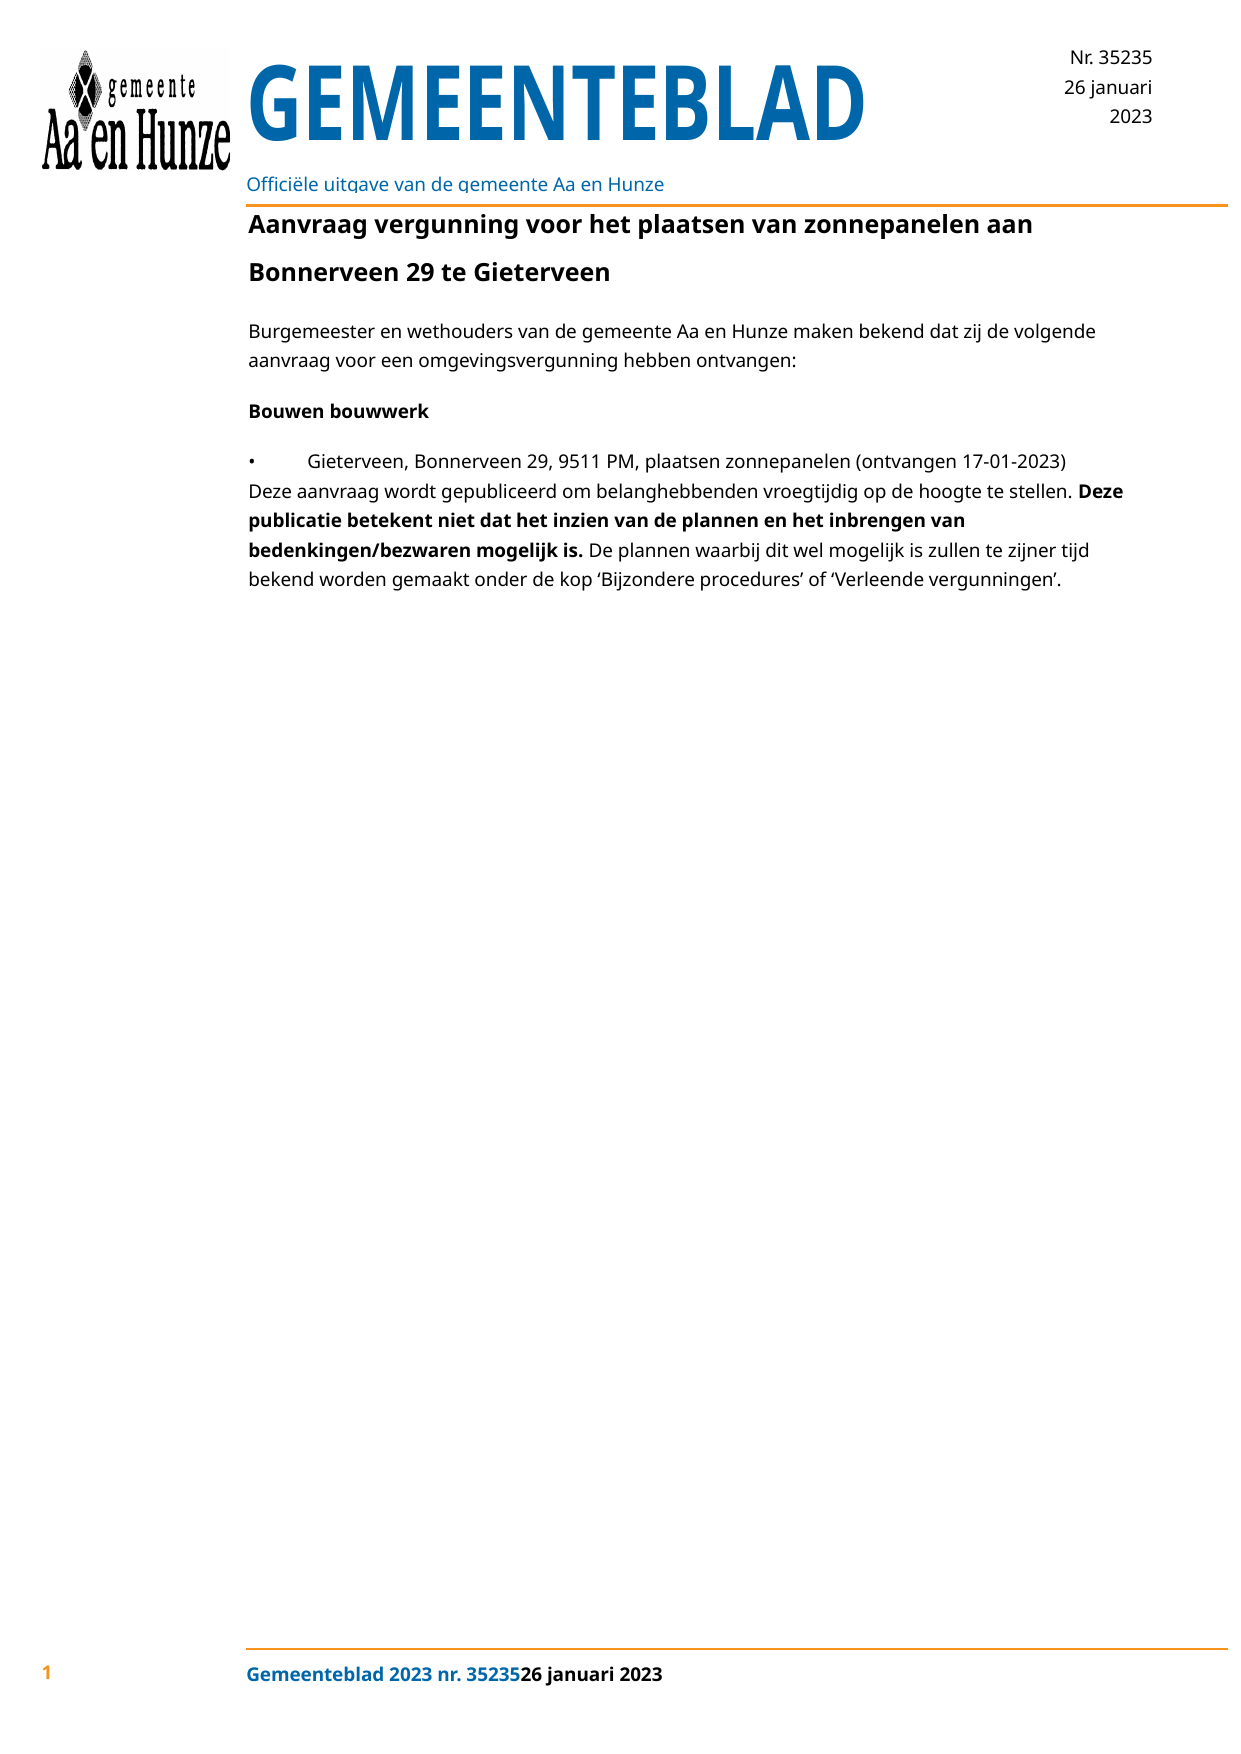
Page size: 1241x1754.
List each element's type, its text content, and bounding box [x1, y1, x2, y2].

text Aanvraag vergunning voor het plaatsen van zonnepanelen aan Bonnerveen 29 te Gieterveen [248, 207, 1152, 288]
picture [41, 47, 231, 172]
text Bouwen bouwwerk [248, 398, 1152, 424]
list Gieterveen, Bonnerveen 29, 9511 PM, plaatsen zonnepanelen (ontvangen 17-01-2023) [248, 448, 1152, 474]
text Deze aanvraag wordt gepubliceerd om belanghebbenden vroegtijdig op de hoogte te stellen. Deze publicatie betekent niet dat het inzien van de plannen en het inbrengen van bedenkingen/bezwaren mogelijk is. De plannen waarbij dit wel mogelijk is zullen te zijner tijd bekend worden gemaakt onder de kop ‘Bijzondere procedures’ of ‘Verleende vergunningen’. [248, 478, 1152, 592]
text Burgemeester en wethouders van de gemeente Aa en Hunze maken bekend dat zij de volgende aanvraag voor een omgevingsvergunning hebben ontvangen: [248, 318, 1152, 373]
